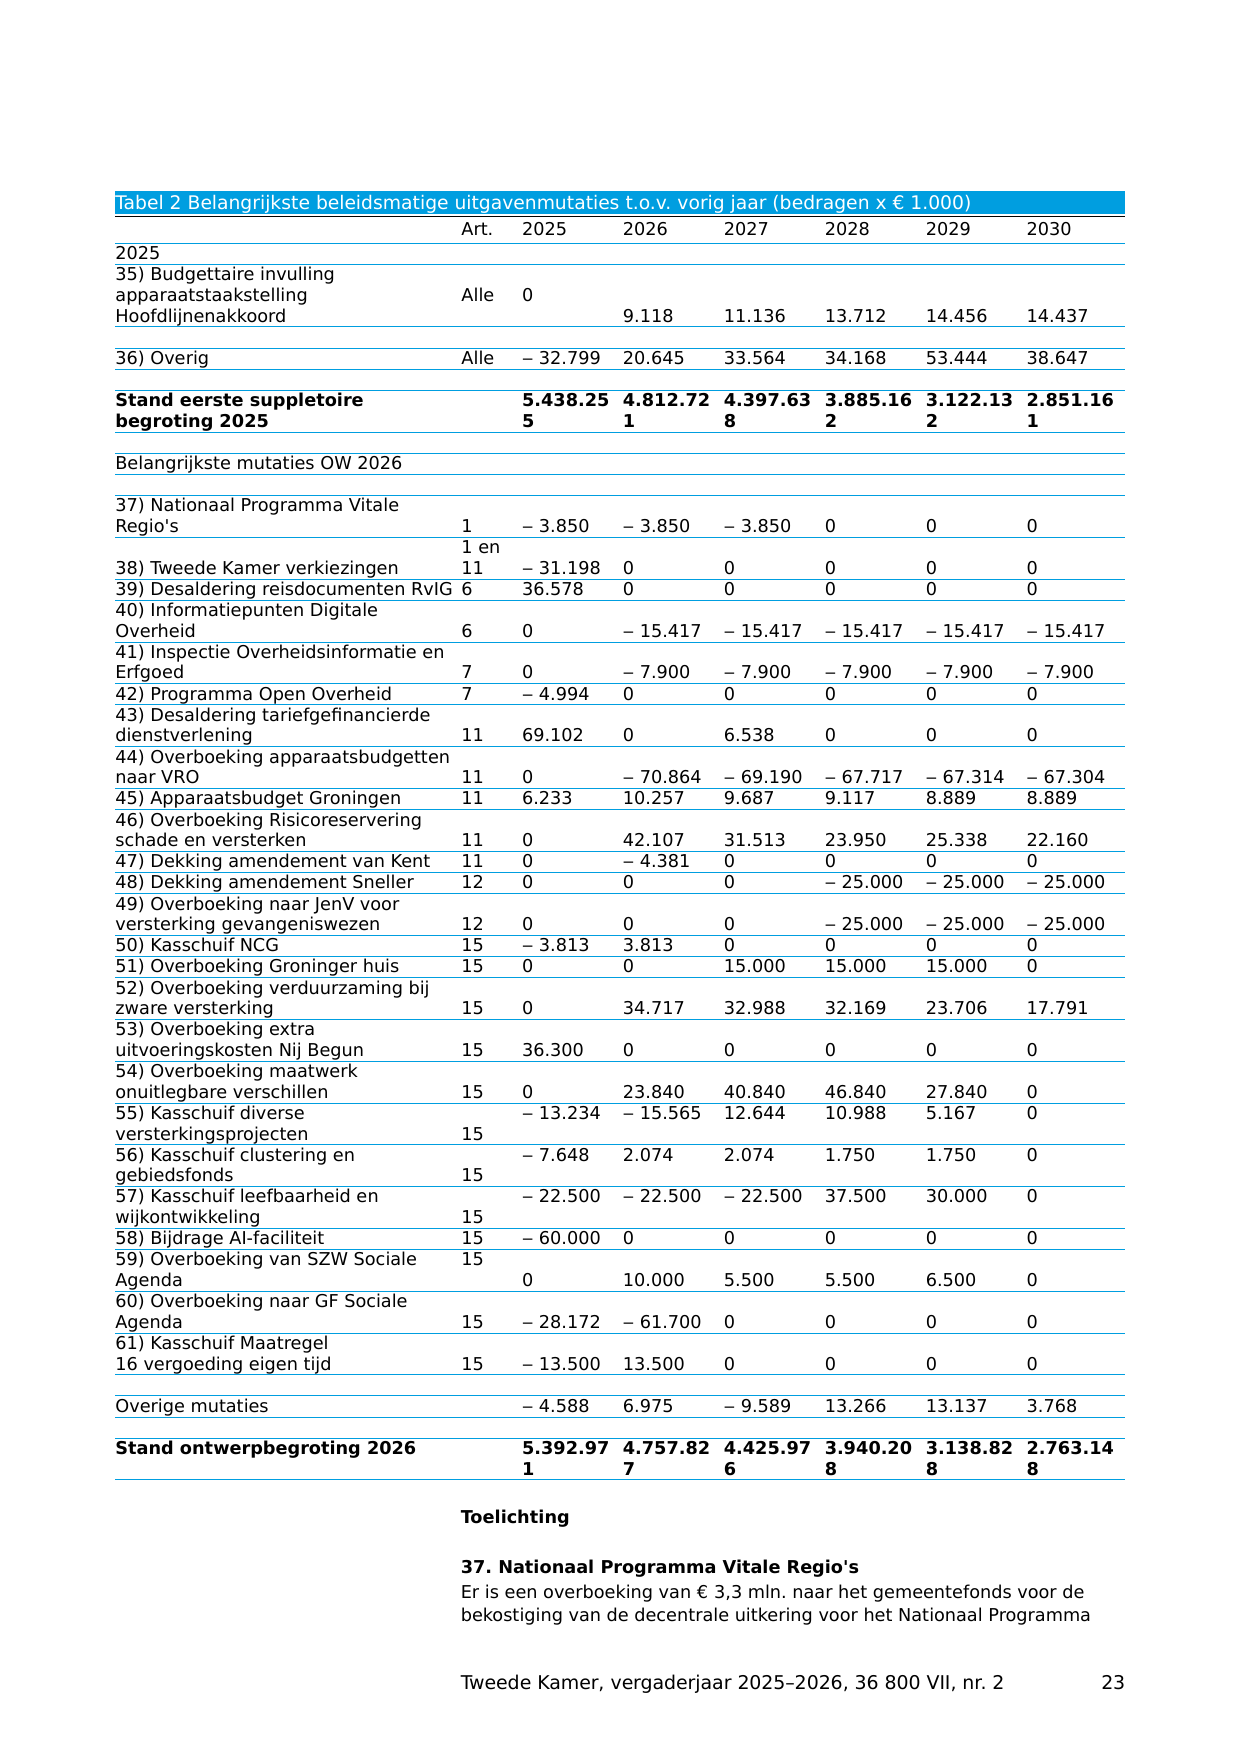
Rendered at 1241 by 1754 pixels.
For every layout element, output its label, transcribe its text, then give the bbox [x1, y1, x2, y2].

table_cell 0 [923, 580, 1023, 599]
table_cell ‒ 70.864 [620, 747, 721, 788]
table_cell [620, 1418, 721, 1438]
table_cell [519, 370, 620, 390]
table_cell [519, 454, 620, 474]
table_cell 2.074 [721, 1145, 822, 1186]
table_cell [620, 454, 721, 474]
table_cell 0 [721, 1292, 822, 1332]
table_cell 0 [923, 705, 1023, 746]
table_cell 5.167 [923, 1104, 1023, 1144]
table_cell [923, 1375, 1023, 1395]
table_cell 2026 [620, 217, 721, 243]
table_cell 7 [458, 643, 519, 683]
table_cell ‒ 31.198 [519, 538, 620, 578]
table_cell 10.000 [620, 1250, 721, 1291]
table_cell 1.750 [822, 1145, 923, 1186]
table_cell [822, 475, 923, 495]
table_cell [620, 244, 721, 264]
table_cell [1024, 244, 1125, 264]
table_cell [519, 433, 620, 453]
table_cell 0 [822, 1292, 923, 1332]
table_cell 2.074 [620, 1145, 721, 1186]
table_cell 12.644 [721, 1104, 822, 1144]
table_cell 0 [822, 936, 923, 956]
table_cell [1024, 475, 1125, 495]
table_cell 0 [721, 852, 822, 872]
table_cell 42.107 [620, 810, 721, 851]
table_cell ‒ 60.000 [519, 1229, 620, 1249]
table_cell [923, 244, 1023, 264]
table_cell 36) Overig [115, 349, 458, 368]
table_cell 52) Overboeking verduurzaming bij zware versterking [115, 978, 458, 1019]
table_cell [822, 1418, 923, 1438]
table_cell ‒ 22.500 [721, 1187, 822, 1228]
table_cell [458, 454, 519, 474]
table_cell 6.975 [620, 1396, 721, 1416]
table_cell 15 [458, 1187, 519, 1228]
table_cell 0 [1024, 684, 1125, 704]
table_cell 0 [1024, 1020, 1125, 1061]
table_cell [458, 1375, 519, 1395]
table_cell 6 [458, 601, 519, 641]
table_cell 3.138.828 [923, 1439, 1023, 1479]
table_cell 2.763.148 [1024, 1439, 1125, 1479]
table_cell [1024, 1418, 1125, 1438]
table_cell ‒ 4.994 [519, 684, 620, 704]
table_cell 20.645 [620, 349, 721, 368]
table_cell 37) Nationaal Programma Vitale Regio's [115, 496, 458, 537]
table_cell 59) Overboeking van SZW Sociale Agenda [115, 1250, 458, 1291]
table_cell ‒ 69.190 [721, 747, 822, 788]
table_cell 31.513 [721, 810, 822, 851]
table_cell 0 [1024, 580, 1125, 599]
table_cell ‒ 13.234 [519, 1104, 620, 1144]
table_cell [519, 244, 620, 264]
table_cell 41) Inspectie Overheidsinformatie en Erfgoed [115, 643, 458, 683]
table_cell 12 [458, 873, 519, 893]
table_cell 0 [923, 936, 1023, 956]
table_cell [519, 1375, 620, 1395]
table_cell 33.564 [721, 349, 822, 368]
table_cell [115, 217, 458, 243]
table_cell ‒ 7.648 [519, 1145, 620, 1186]
table_cell 0 [1024, 705, 1125, 746]
table_cell ‒ 25.000 [822, 894, 923, 935]
table_cell 34.168 [822, 349, 923, 368]
table_cell [519, 1418, 620, 1438]
table_cell 15 [458, 1145, 519, 1186]
table_cell [923, 475, 1023, 495]
table_cell ‒ 4.381 [620, 852, 721, 872]
table_cell 0 [620, 684, 721, 704]
table_cell ‒ 15.417 [721, 601, 822, 641]
table_cell 15 [458, 1334, 519, 1374]
table_cell 0 [822, 684, 923, 704]
table_cell 0 [519, 873, 620, 893]
table_cell 15.000 [923, 957, 1023, 977]
table_cell 2028 [822, 217, 923, 243]
table_cell 11 [458, 705, 519, 746]
table_cell ‒ 7.900 [721, 643, 822, 683]
table_cell [822, 1375, 923, 1395]
table_cell ‒ 15.417 [1024, 601, 1125, 641]
table_cell 1 en 11 [458, 538, 519, 578]
table_cell [115, 370, 458, 390]
table_cell 32.988 [721, 978, 822, 1019]
table_cell [1024, 327, 1125, 347]
table_cell 0 [721, 580, 822, 599]
table_cell 0 [721, 894, 822, 935]
table_cell 8.889 [923, 789, 1023, 809]
table_cell 61) Kasschuif Maatregel 16 vergoeding eigen tijd [115, 1334, 458, 1374]
table_cell 30.000 [923, 1187, 1023, 1228]
table_cell [458, 433, 519, 453]
table_cell [721, 370, 822, 390]
table_cell 0 [1024, 1229, 1125, 1249]
table_cell 40.840 [721, 1062, 822, 1102]
table_cell 6.538 [721, 705, 822, 746]
text Toelichting [461, 1505, 1125, 1528]
table_cell 14.456 [923, 265, 1023, 326]
table_cell 5.500 [721, 1250, 822, 1291]
table_cell Stand ontwerpbegroting 2026 [115, 1439, 458, 1479]
table_cell 0 [620, 538, 721, 578]
table_cell 0 [519, 978, 620, 1019]
table_cell ‒ 15.417 [822, 601, 923, 641]
table_cell 46) Overboeking Risicoreservering schade en versterken [115, 810, 458, 851]
table_cell 0 [822, 1229, 923, 1249]
table_cell 10.988 [822, 1104, 923, 1144]
table_cell 2030 [1024, 217, 1125, 243]
table_cell 9.687 [721, 789, 822, 809]
table_cell [115, 1418, 458, 1438]
table_cell ‒ 25.000 [1024, 894, 1125, 935]
table_cell 54) Overboeking maatwerk onuitlegbare verschillen [115, 1062, 458, 1102]
table_cell 11 [458, 810, 519, 851]
table_cell [458, 475, 519, 495]
table_cell [721, 475, 822, 495]
table_cell 36.300 [519, 1020, 620, 1061]
table_cell 13.712 [822, 265, 923, 326]
table_cell 45) Apparaatsbudget Groningen [115, 789, 458, 809]
table_cell 2025 [115, 244, 458, 264]
table_cell [923, 327, 1023, 347]
table_cell 2029 [923, 217, 1023, 243]
table_cell [458, 327, 519, 347]
table_cell 0 [519, 265, 620, 326]
text 37. Nationaal Programma Vitale Regio's [461, 1555, 1125, 1578]
table_cell Stand eerste suppletoire begroting 2025 [115, 391, 458, 431]
table_cell 5.500 [822, 1250, 923, 1291]
table_cell ‒ 7.900 [1024, 643, 1125, 683]
table_cell [620, 370, 721, 390]
table_cell 15 [458, 1104, 519, 1144]
table_cell [721, 327, 822, 347]
table_cell 0 [721, 1334, 822, 1374]
table_cell 3.122.132 [923, 391, 1023, 431]
table_cell 6 [458, 580, 519, 599]
table_cell [923, 1418, 1023, 1438]
table_cell 9.118 [620, 265, 721, 326]
table_cell 15 [458, 1020, 519, 1061]
table_cell 5.392.971 [519, 1439, 620, 1479]
table_cell 0 [620, 957, 721, 977]
table_cell ‒ 25.000 [923, 894, 1023, 935]
table_cell Belangrijkste mutaties OW 2026 [115, 454, 458, 474]
table_cell Overige mutaties [115, 1396, 458, 1416]
table_cell 3.768 [1024, 1396, 1125, 1416]
table_cell ‒ 22.500 [620, 1187, 721, 1228]
table_cell 0 [519, 747, 620, 788]
text Er is een overboeking van € 3,3 mln. naar het gemeentefonds voor de bekostiging van de decentrale uitkering voor het Nationaal Programma [461, 1580, 1125, 1626]
table_cell 38) Tweede Kamer verkiezingen [115, 538, 458, 578]
table_cell ‒ 3.813 [519, 936, 620, 956]
table_cell 15.000 [721, 957, 822, 977]
table_cell 2027 [721, 217, 822, 243]
table_cell [721, 1418, 822, 1438]
table_cell 2.851.161 [1024, 391, 1125, 431]
table_cell 15.000 [822, 957, 923, 977]
table_cell [822, 327, 923, 347]
table_cell 0 [620, 1229, 721, 1249]
table_cell ‒ 67.304 [1024, 747, 1125, 788]
table_cell 37.500 [822, 1187, 923, 1228]
table_cell 0 [620, 705, 721, 746]
table_cell [620, 1375, 721, 1395]
table_cell 53) Overboeking extra uitvoeringskosten Nij Begun [115, 1020, 458, 1061]
table_cell [620, 475, 721, 495]
table_cell 0 [620, 580, 721, 599]
table_cell Art. [458, 217, 519, 243]
table_cell [721, 454, 822, 474]
table_cell ‒ 7.900 [822, 643, 923, 683]
table_cell [458, 1396, 519, 1416]
table_cell 60) Overboeking naar GF Sociale Agenda [115, 1292, 458, 1332]
table_cell 32.169 [822, 978, 923, 1019]
table_cell 17.791 [1024, 978, 1125, 1019]
table_cell 0 [822, 852, 923, 872]
table_cell [620, 327, 721, 347]
table_cell 40) Informatiepunten Digitale Overheid [115, 601, 458, 641]
table_cell [721, 244, 822, 264]
table_cell 43) Desaldering tariefgefinancierde dienstverlening [115, 705, 458, 746]
table_cell 0 [923, 1292, 1023, 1332]
table_cell 46.840 [822, 1062, 923, 1102]
table_cell 23.706 [923, 978, 1023, 1019]
table_cell 0 [1024, 1334, 1125, 1374]
table_cell 4.757.827 [620, 1439, 721, 1479]
table_cell 0 [1024, 1250, 1125, 1291]
table_cell 0 [519, 852, 620, 872]
table_cell ‒ 3.850 [620, 496, 721, 537]
table_cell 34.717 [620, 978, 721, 1019]
table_cell 15 [458, 1229, 519, 1249]
table_cell 42) Programma Open Overheid [115, 684, 458, 704]
table_cell 56) Kasschuif clustering en gebiedsfonds [115, 1145, 458, 1186]
table_cell ‒ 25.000 [923, 873, 1023, 893]
table_cell [458, 244, 519, 264]
table_cell [923, 370, 1023, 390]
table_cell 23.840 [620, 1062, 721, 1102]
table_cell [458, 1439, 519, 1479]
table_cell 15 [458, 1062, 519, 1102]
table_cell 4.812.721 [620, 391, 721, 431]
table_cell 4.397.638 [721, 391, 822, 431]
table_cell 3.940.208 [822, 1439, 923, 1479]
table_cell 11 [458, 747, 519, 788]
table_cell 0 [822, 538, 923, 578]
table_cell [822, 244, 923, 264]
table_cell 25.338 [923, 810, 1023, 851]
table_cell ‒ 25.000 [822, 873, 923, 893]
table_cell [519, 327, 620, 347]
table_cell ‒ 15.565 [620, 1104, 721, 1144]
table_cell 12 [458, 894, 519, 935]
table_cell 49) Overboeking naar JenV voor versterking gevangeniswezen [115, 894, 458, 935]
table_cell 0 [923, 1020, 1023, 1061]
table_cell Alle [458, 265, 519, 326]
table_cell 0 [1024, 1292, 1125, 1332]
table_cell 1.750 [923, 1145, 1023, 1186]
table_cell 50) Kasschuif NCG [115, 936, 458, 956]
table_cell 0 [1024, 957, 1125, 977]
table_cell [1024, 433, 1125, 453]
table_cell 0 [923, 852, 1023, 872]
table_cell 11.136 [721, 265, 822, 326]
table_cell ‒ 13.500 [519, 1334, 620, 1374]
table_cell 0 [519, 810, 620, 851]
table_cell [620, 433, 721, 453]
table_cell 13.500 [620, 1334, 721, 1374]
table_cell 36.578 [519, 580, 620, 599]
table_cell [822, 433, 923, 453]
table_cell 2025 [519, 217, 620, 243]
table_cell 55) Kasschuif diverse versterkingsprojecten [115, 1104, 458, 1144]
table_cell 0 [620, 1020, 721, 1061]
table_cell 0 [923, 538, 1023, 578]
table_cell 48) Dekking amendement Sneller [115, 873, 458, 893]
table_cell ‒ 3.850 [721, 496, 822, 537]
table_cell 0 [721, 1020, 822, 1061]
table_cell 13.266 [822, 1396, 923, 1416]
table_cell 0 [721, 936, 822, 956]
table_cell ‒ 4.588 [519, 1396, 620, 1416]
table_cell 0 [620, 894, 721, 935]
table_cell ‒ 22.500 [519, 1187, 620, 1228]
table_cell 11 [458, 852, 519, 872]
table_cell 15 [458, 978, 519, 1019]
table_cell [822, 454, 923, 474]
table_cell 15 [458, 957, 519, 977]
table_cell 23.950 [822, 810, 923, 851]
table_cell [923, 454, 1023, 474]
table_cell ‒ 32.799 [519, 349, 620, 368]
table_cell 0 [923, 496, 1023, 537]
table_cell 0 [519, 894, 620, 935]
table_cell ‒ 67.717 [822, 747, 923, 788]
table_cell ‒ 7.900 [923, 643, 1023, 683]
table_cell [115, 1375, 458, 1395]
table_cell ‒ 67.314 [923, 747, 1023, 788]
table_cell 15 [458, 936, 519, 956]
table_cell [458, 370, 519, 390]
table_cell [115, 475, 458, 495]
table_cell ‒ 15.417 [620, 601, 721, 641]
table_cell [1024, 1375, 1125, 1395]
table_cell 0 [519, 1062, 620, 1102]
table_cell 69.102 [519, 705, 620, 746]
table_cell 0 [1024, 1062, 1125, 1102]
table_cell Alle [458, 349, 519, 368]
table_cell 0 [822, 705, 923, 746]
table_cell 5.438.255 [519, 391, 620, 431]
table_cell 0 [1024, 936, 1125, 956]
table_cell ‒ 25.000 [1024, 873, 1125, 893]
table_cell 13.137 [923, 1396, 1023, 1416]
table_cell 0 [519, 1250, 620, 1291]
table_cell ‒ 15.417 [923, 601, 1023, 641]
table_cell 0 [822, 1334, 923, 1374]
table_cell [458, 391, 519, 431]
table_cell [1024, 370, 1125, 390]
table_cell 0 [1024, 852, 1125, 872]
table_cell 0 [721, 684, 822, 704]
table_cell 15 [458, 1292, 519, 1332]
table_cell [923, 433, 1023, 453]
table_cell [115, 433, 458, 453]
table_cell 0 [1024, 1145, 1125, 1186]
table_cell 44) Overboeking apparaatsbudgetten naar VRO [115, 747, 458, 788]
table_cell 0 [620, 873, 721, 893]
table_cell 14.437 [1024, 265, 1125, 326]
table_cell [822, 370, 923, 390]
table_cell ‒ 9.589 [721, 1396, 822, 1416]
table_cell 6.233 [519, 789, 620, 809]
table_cell 0 [1024, 1104, 1125, 1144]
table_cell 0 [1024, 496, 1125, 537]
table_cell 38.647 [1024, 349, 1125, 368]
table_cell 8.889 [1024, 789, 1125, 809]
table_cell 9.117 [822, 789, 923, 809]
table_cell 3.813 [620, 936, 721, 956]
table_cell 35) Budgettaire invulling apparaatstaakstelling Hoofdlijnenakkoord [115, 265, 458, 326]
table_cell 1 [458, 496, 519, 537]
table_cell ‒ 61.700 [620, 1292, 721, 1332]
table_cell [721, 433, 822, 453]
table_cell 0 [923, 1334, 1023, 1374]
table_cell 51) Overboeking Groninger huis [115, 957, 458, 977]
table_cell 0 [923, 684, 1023, 704]
table_cell 3.885.162 [822, 391, 923, 431]
table_cell 0 [721, 873, 822, 893]
table_cell 0 [923, 1229, 1023, 1249]
table_cell [519, 475, 620, 495]
table_cell [458, 1418, 519, 1438]
table_cell 22.160 [1024, 810, 1125, 851]
table_cell ‒ 28.172 [519, 1292, 620, 1332]
table_cell 27.840 [923, 1062, 1023, 1102]
table_cell 10.257 [620, 789, 721, 809]
table_cell 15 [458, 1250, 519, 1291]
table_cell 0 [1024, 538, 1125, 578]
table_cell 0 [822, 1020, 923, 1061]
table_cell 0 [519, 957, 620, 977]
table_cell 0 [519, 643, 620, 683]
table_cell [721, 1375, 822, 1395]
table_cell 39) Desaldering reisdocumenten RvIG [115, 580, 458, 599]
table_cell 0 [822, 496, 923, 537]
table_cell 47) Dekking amendement van Kent [115, 852, 458, 872]
table_cell 57) Kasschuif leefbaarheid en wijkontwikkeling [115, 1187, 458, 1228]
table_cell [115, 327, 458, 347]
table_cell 0 [822, 580, 923, 599]
table_cell 6.500 [923, 1250, 1023, 1291]
table_cell [1024, 454, 1125, 474]
table_cell 53.444 [923, 349, 1023, 368]
table_cell 58) Bijdrage AI-faciliteit [115, 1229, 458, 1249]
table_cell ‒ 7.900 [620, 643, 721, 683]
table_cell 0 [1024, 1187, 1125, 1228]
table_cell 0 [721, 538, 822, 578]
table_cell ‒ 3.850 [519, 496, 620, 537]
table_cell 0 [721, 1229, 822, 1249]
table_cell 7 [458, 684, 519, 704]
table_cell 0 [519, 601, 620, 641]
table_cell 4.425.976 [721, 1439, 822, 1479]
table_cell 11 [458, 789, 519, 809]
